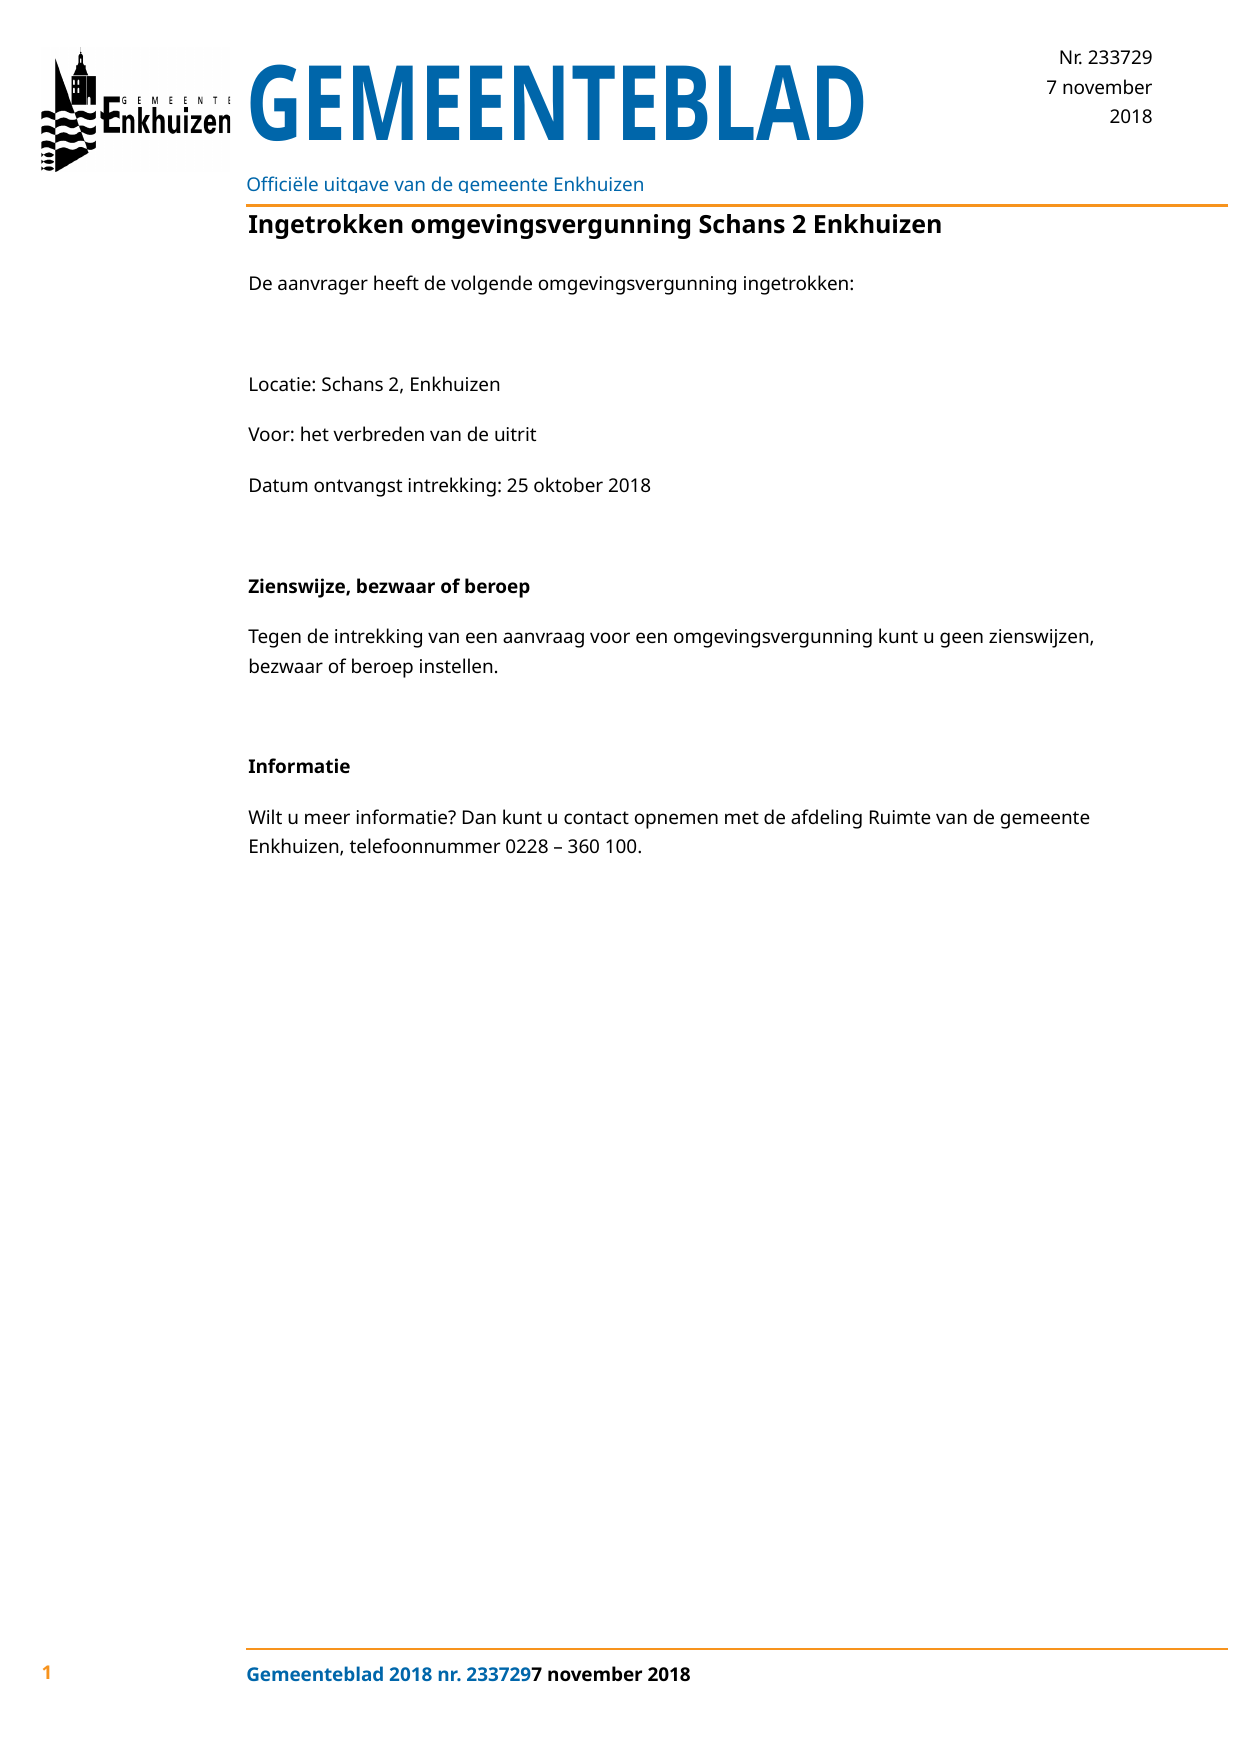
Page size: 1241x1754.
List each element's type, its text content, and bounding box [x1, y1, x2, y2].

text Datum ontvangst intrekking: 25 oktober 2018 [248, 472, 1152, 498]
text Voor: het verbreden van de uitrit [248, 422, 1152, 447]
text Tegen de intrekking van een aanvraag voor een omgevingsvergunning kunt u geen zienswijzen, bezwaar of beroep instellen. [248, 623, 1152, 678]
text Informatie [248, 754, 1152, 779]
picture [41, 47, 231, 172]
text Locatie: Schans 2, Enkhuizen [248, 371, 1152, 397]
text Wilt u meer informatie? Dan kunt u contact opnemen met de afdeling Ruimte van de gemeente Enkhuizen, telefoonnummer 0228 – 360 100. [248, 804, 1152, 859]
text De aanvrager heeft de volgende omgevingsvergunning ingetrokken: [248, 270, 1152, 296]
text Zienswijze, bezwaar of beroep [248, 573, 1152, 598]
text Ingetrokken omgevingsvergunning Schans 2 Enkhuizen [248, 207, 1152, 241]
